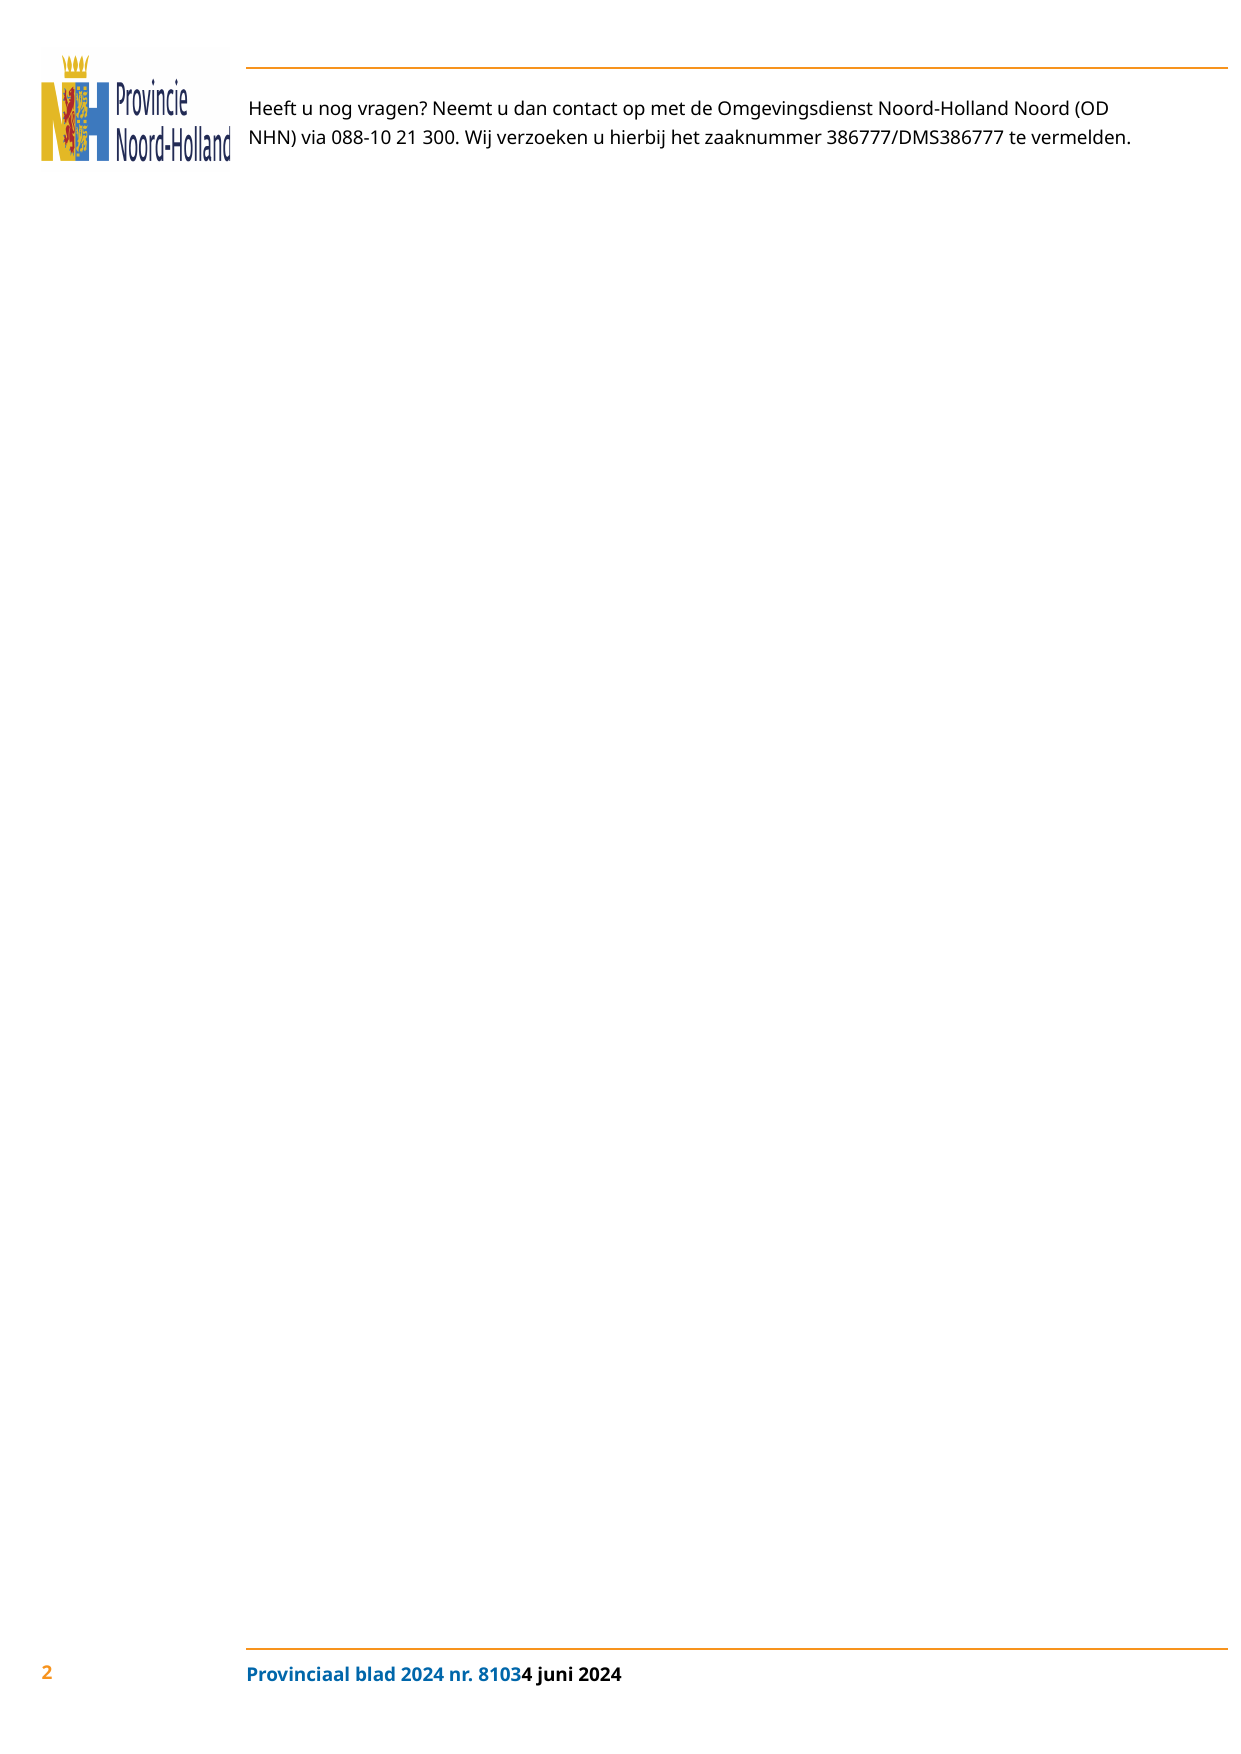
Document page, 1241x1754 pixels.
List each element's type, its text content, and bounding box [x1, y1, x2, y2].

text Heeft u nog vragen? Neemt u dan contact op met de Omgevingsdienst Noord-Holland Noord (OD NHN) via 088-10 21 300. Wij verzoeken u hierbij het zaaknummer 386777/DMS386777 te vermelden. [248, 95, 1152, 150]
picture [41, 47, 231, 172]
